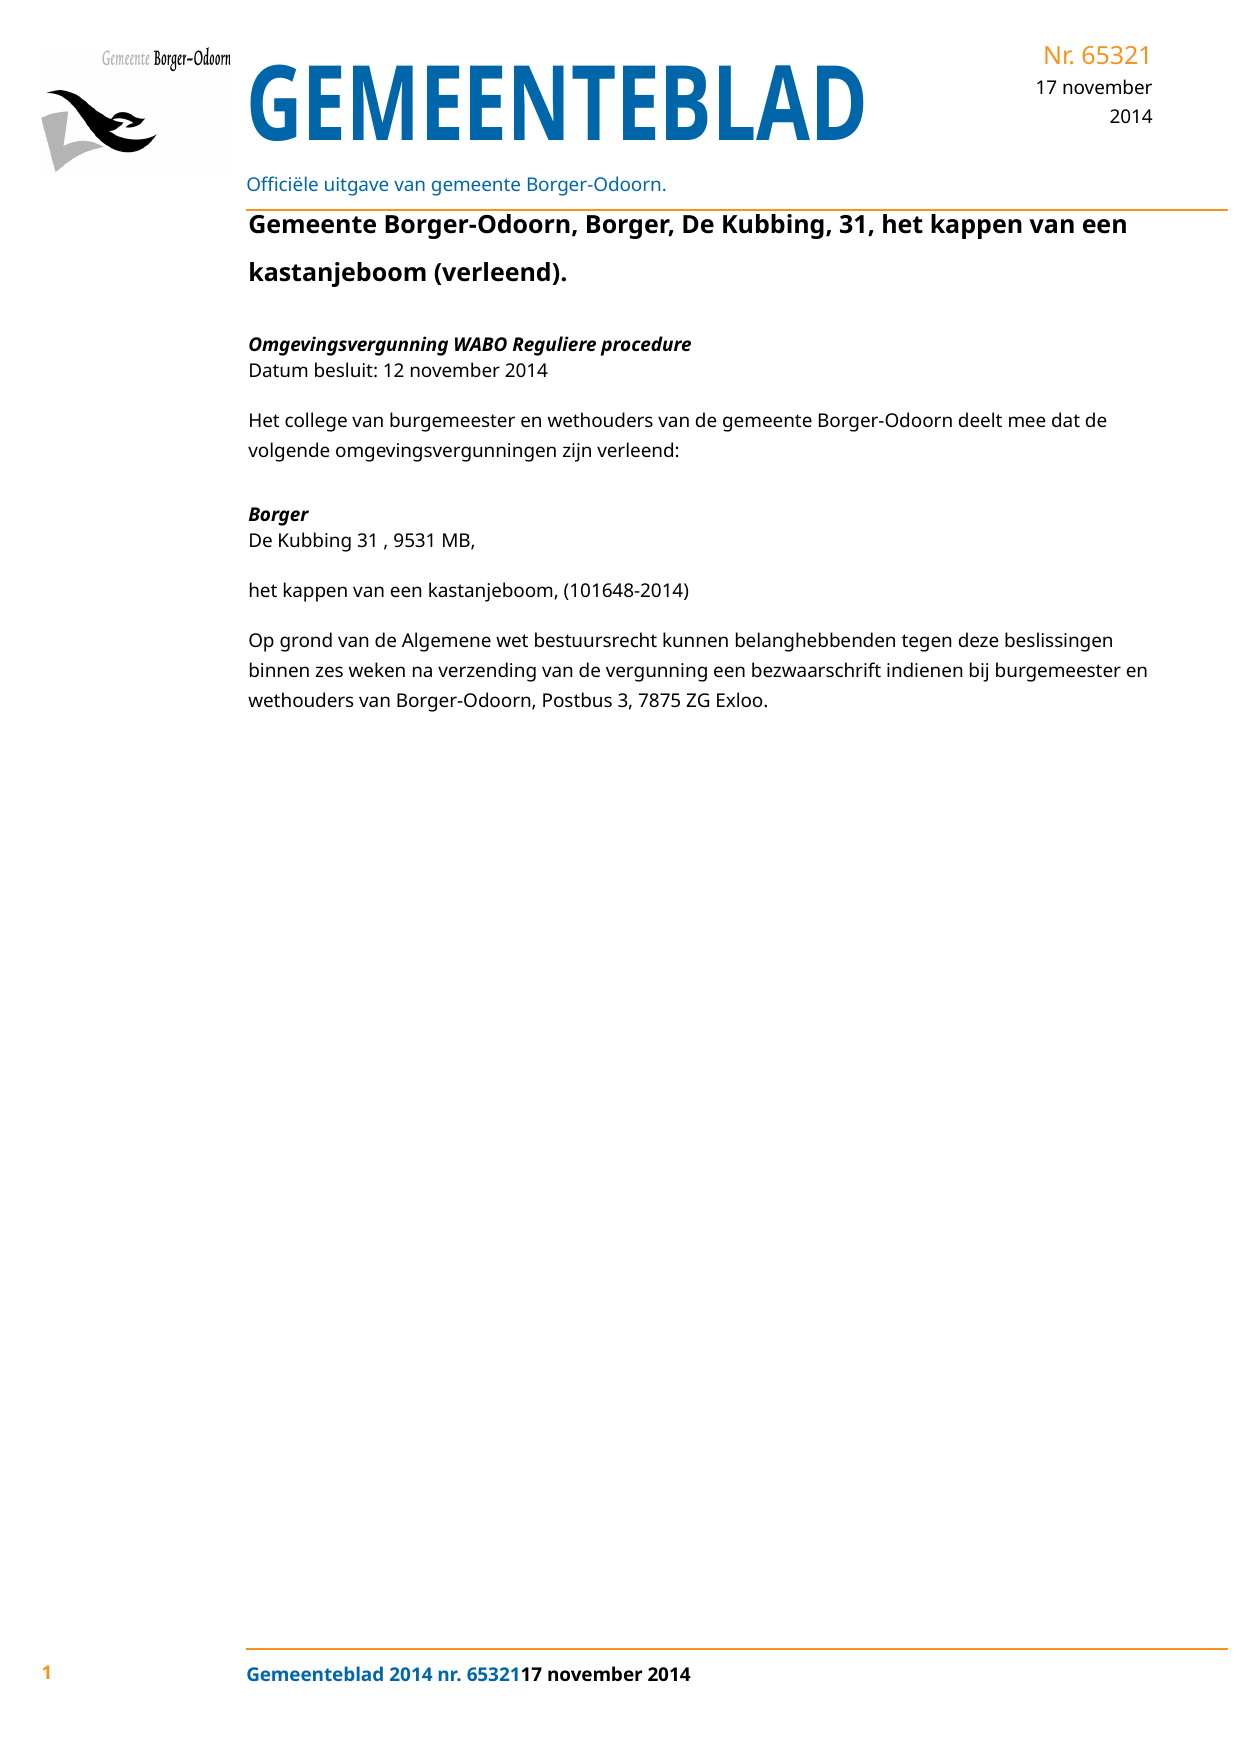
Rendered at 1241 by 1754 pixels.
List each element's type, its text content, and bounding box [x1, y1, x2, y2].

text Het college van burgemeester en wethouders van de gemeente Borger-Odoorn deelt mee dat de volgende omgevingsvergunningen zijn verleend: [248, 408, 1152, 463]
text Gemeente Borger-Odoorn, Borger, De Kubbing, 31, het kappen van een kastanjeboom (verleend). [248, 211, 1152, 288]
text Op grond van de Algemene wet bestuursrecht kunnen belanghebbenden tegen deze beslissingen binnen zes weken na verzending van de vergunning een bezwaarschrift indienen bij burgemeester en wethouders van Borger-Odoorn, Postbus 3, 7875 ZG Exloo. [248, 628, 1152, 713]
picture [41, 47, 231, 172]
text De Kubbing 31 , 9531 MB, [248, 527, 1152, 553]
text Borger [248, 501, 1152, 527]
text Datum besluit: 12 november 2014 [248, 357, 1152, 383]
text het kappen van een kastanjeboom, (101648-2014) [248, 577, 1152, 603]
text Omgevingsvergunning WABO Reguliere procedure [248, 331, 1152, 357]
